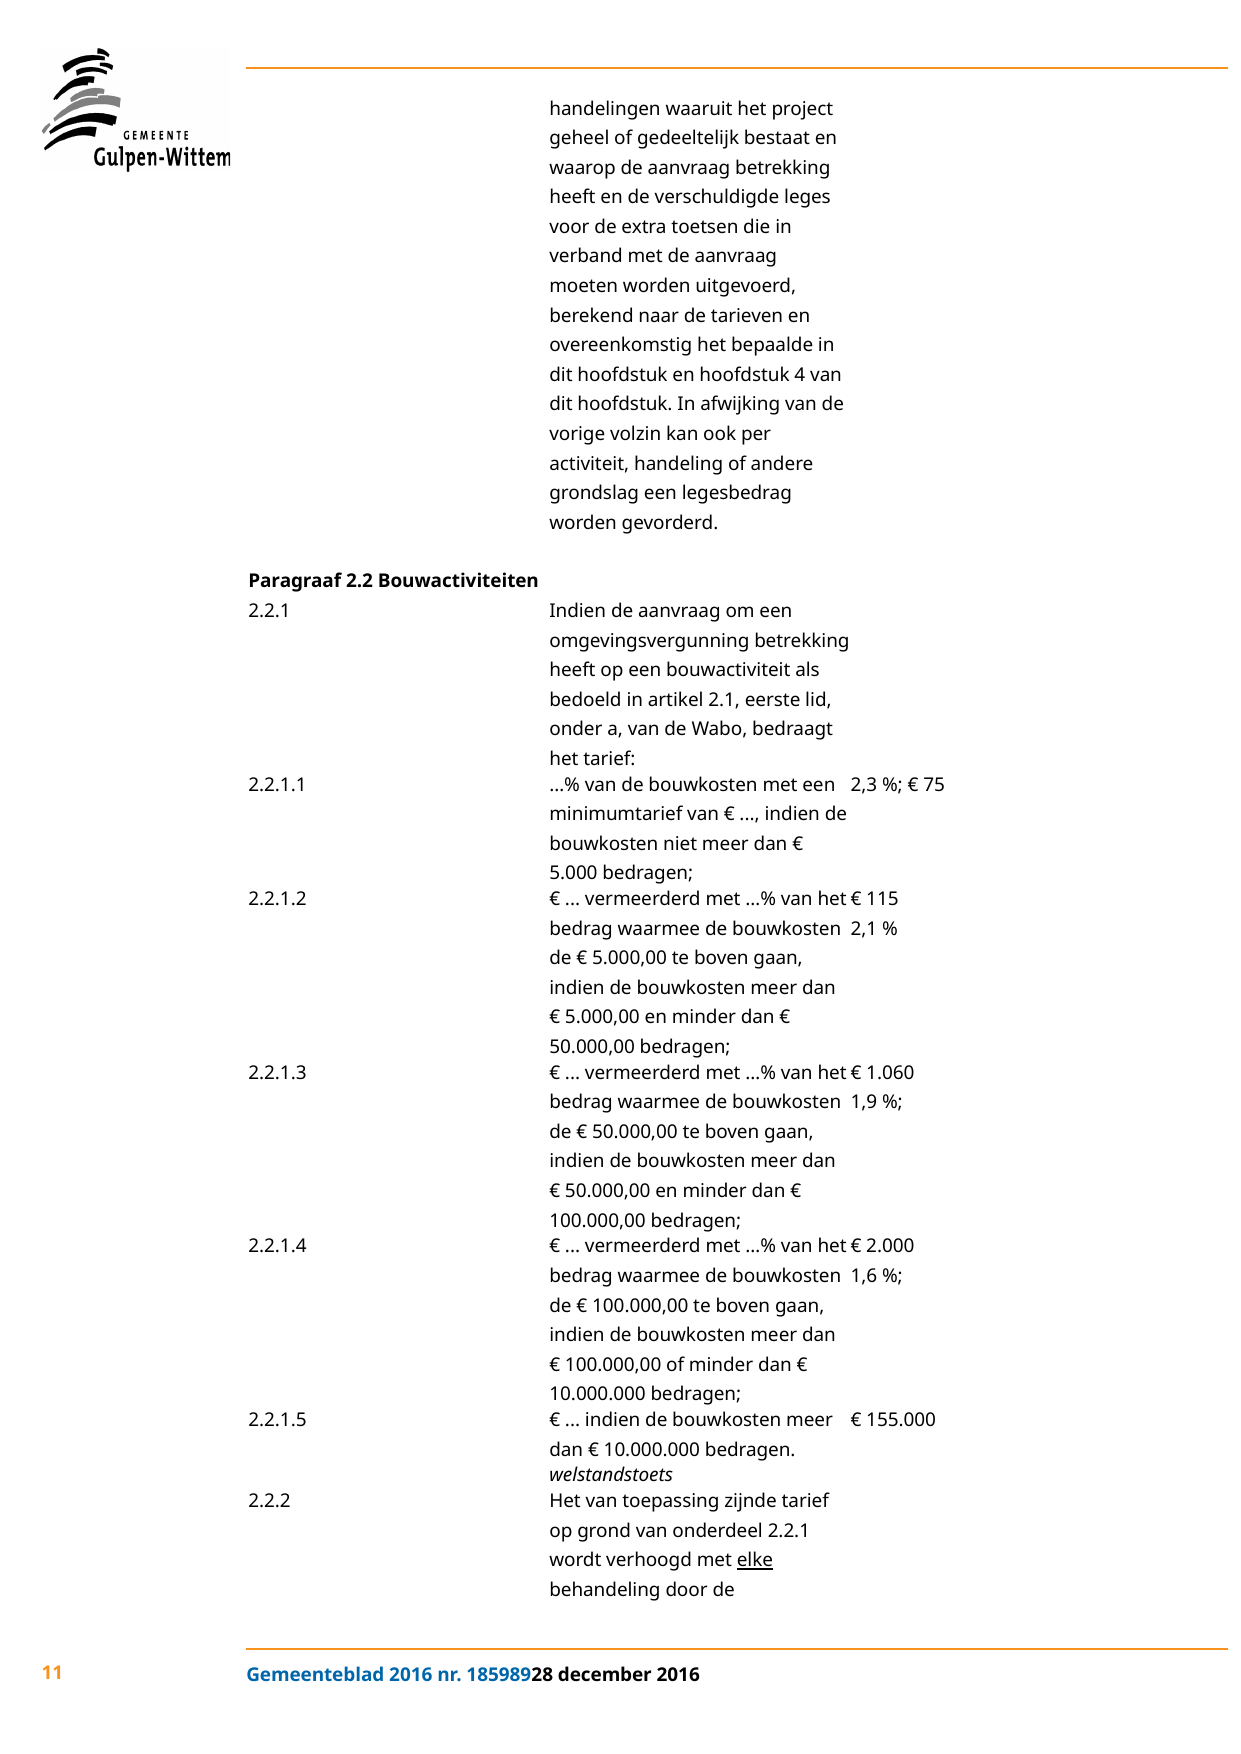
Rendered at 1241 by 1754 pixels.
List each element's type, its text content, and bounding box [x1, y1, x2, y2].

table_cell handelingen waaruit het project geheel of gedeeltelijk bestaat en waarop de aanvraag betrekking heeft en de verschuldigde leges voor de extra toetsen die in verband met de aanvraag moeten worden uitgevoerd, berekend naar de tarieven en overeenkomstig het bepaalde in dit hoofdstuk en hoofdstuk 4 van dit hoofdstuk. In afwijking van de vorige volzin kan ook per activiteit, handeling of andere grondslag een legesbedrag worden gevorderd. [549, 95, 850, 535]
table_cell € ... vermeerderd met …% van het bedrag waarmee de bouwkosten de € 5.000,00 te boven gaan, indien de bouwkosten meer dan € 5.000,00 en minder dan € 50.000,00 bedragen; [549, 885, 850, 1059]
text Paragraaf 2.2 Bouwactiviteiten [248, 567, 1152, 593]
table_cell € 155.000 [850, 1406, 1152, 1462]
table_header Indien de aanvraag om een omgevingsvergunning betrekking heeft op een bouwactiviteit als bedoeld in artikel 2.1, eerste lid, onder a, van de Wabo, bedraagt het tarief: [549, 597, 850, 771]
table_cell welstandstoets [549, 1462, 850, 1487]
table_cell € ... vermeerderd met …% van het bedrag waarmee de bouwkosten de € 100.000,00 te boven gaan, indien de bouwkosten meer dan € 100.000,00 of minder dan € 10.000.000 bedragen; [549, 1233, 850, 1406]
table_cell …% van de bouwkosten met een minimumtarief van € ..., indien de bouwkosten niet meer dan € 5.000 bedragen; [549, 771, 850, 885]
table_cell [850, 1487, 1152, 1602]
table_cell [850, 95, 1152, 535]
table_header [850, 597, 1152, 771]
table_cell 2,3 %; € 75 [850, 771, 1152, 885]
table_cell 2.2.1.4 [248, 1233, 549, 1406]
table_header 2.2.1 [248, 597, 549, 771]
table_cell [248, 95, 549, 535]
table_cell 2.2.1.1 [248, 771, 549, 885]
table_cell € 2.000 1,6 %; [850, 1233, 1152, 1406]
table_cell 2.2.1.2 [248, 885, 549, 1059]
table_cell € 115 2,1 % [850, 885, 1152, 1059]
table_cell 2.2.1.5 [248, 1406, 549, 1462]
picture [41, 47, 231, 172]
table_cell € ... indien de bouwkosten meer dan € 10.000.000 bedragen. [549, 1406, 850, 1462]
table_cell 2.2.1.3 [248, 1059, 549, 1233]
table_cell 2.2.2 [248, 1487, 549, 1602]
table_cell [850, 1462, 1152, 1487]
table_cell [248, 1462, 549, 1487]
table_cell Het van toepassing zijnde tarief op grond van onderdeel 2.2.1 wordt verhoogd met elke behandeling door de [549, 1487, 850, 1602]
table_cell € ... vermeerderd met …% van het bedrag waarmee de bouwkosten de € 50.000,00 te boven gaan, indien de bouwkosten meer dan € 50.000,00 en minder dan € 100.000,00 bedragen; [549, 1059, 850, 1233]
table_cell € 1.060 1,9 %; [850, 1059, 1152, 1233]
